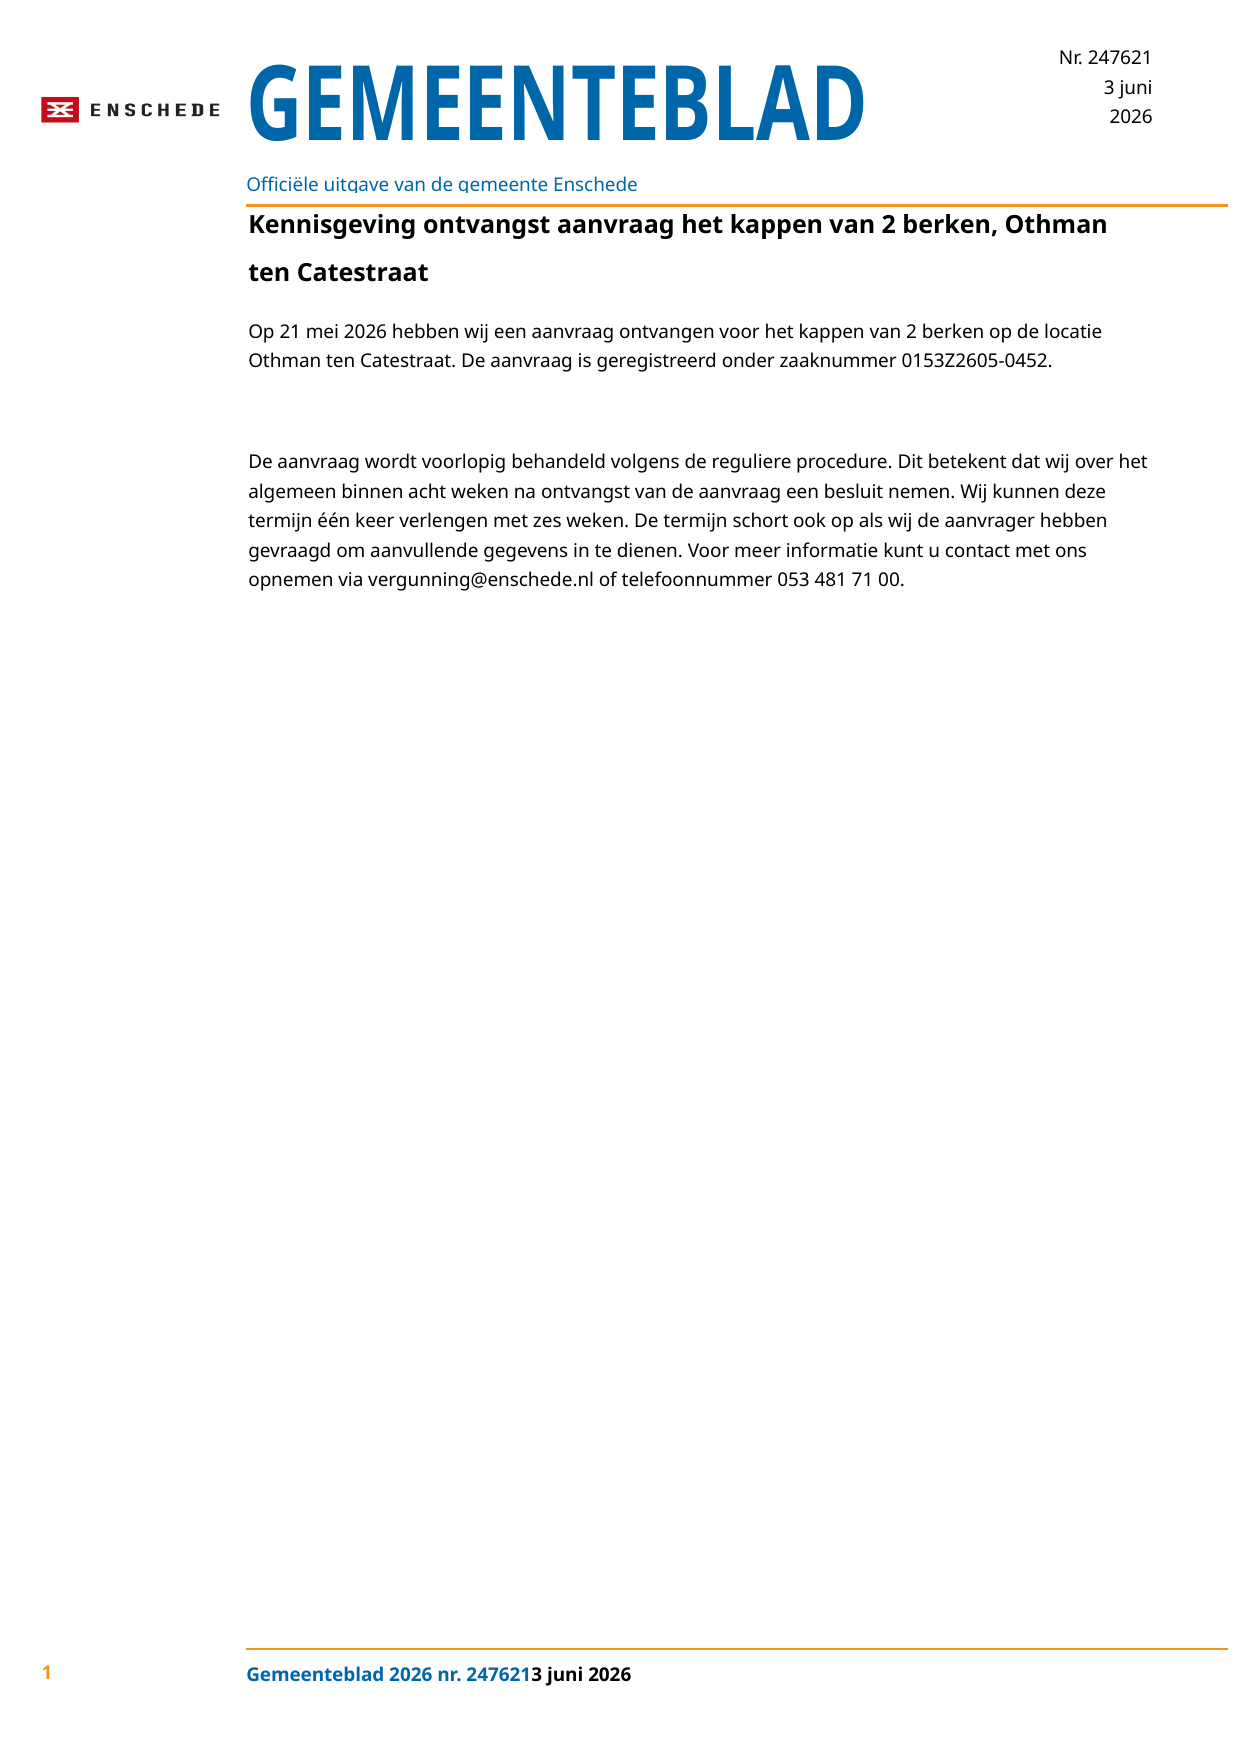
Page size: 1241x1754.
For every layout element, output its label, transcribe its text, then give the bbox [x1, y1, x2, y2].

text Op 21 mei 2026 hebben wij een aanvraag ontvangen voor het kappen van 2 berken op de locatie Othman ten Catestraat. De aanvraag is geregistreerd onder zaaknummer 0153Z2605-0452. [248, 318, 1152, 373]
picture [41, 47, 231, 172]
text De aanvraag wordt voorlopig behandeld volgens de reguliere procedure. Dit betekent dat wij over het algemeen binnen acht weken na ontvangst van de aanvraag een besluit nemen. Wij kunnen deze termijn één keer verlengen met zes weken. De termijn schort ook op als wij de aanvrager hebben gevraagd om aanvullende gegevens in te dienen. Voor meer informatie kunt u contact met ons opnemen via vergunning@enschede.nl of telefoonnummer 053 481 71 00. [248, 448, 1152, 592]
text Kennisgeving ontvangst aanvraag het kappen van 2 berken, Othman ten Catestraat [248, 207, 1152, 288]
